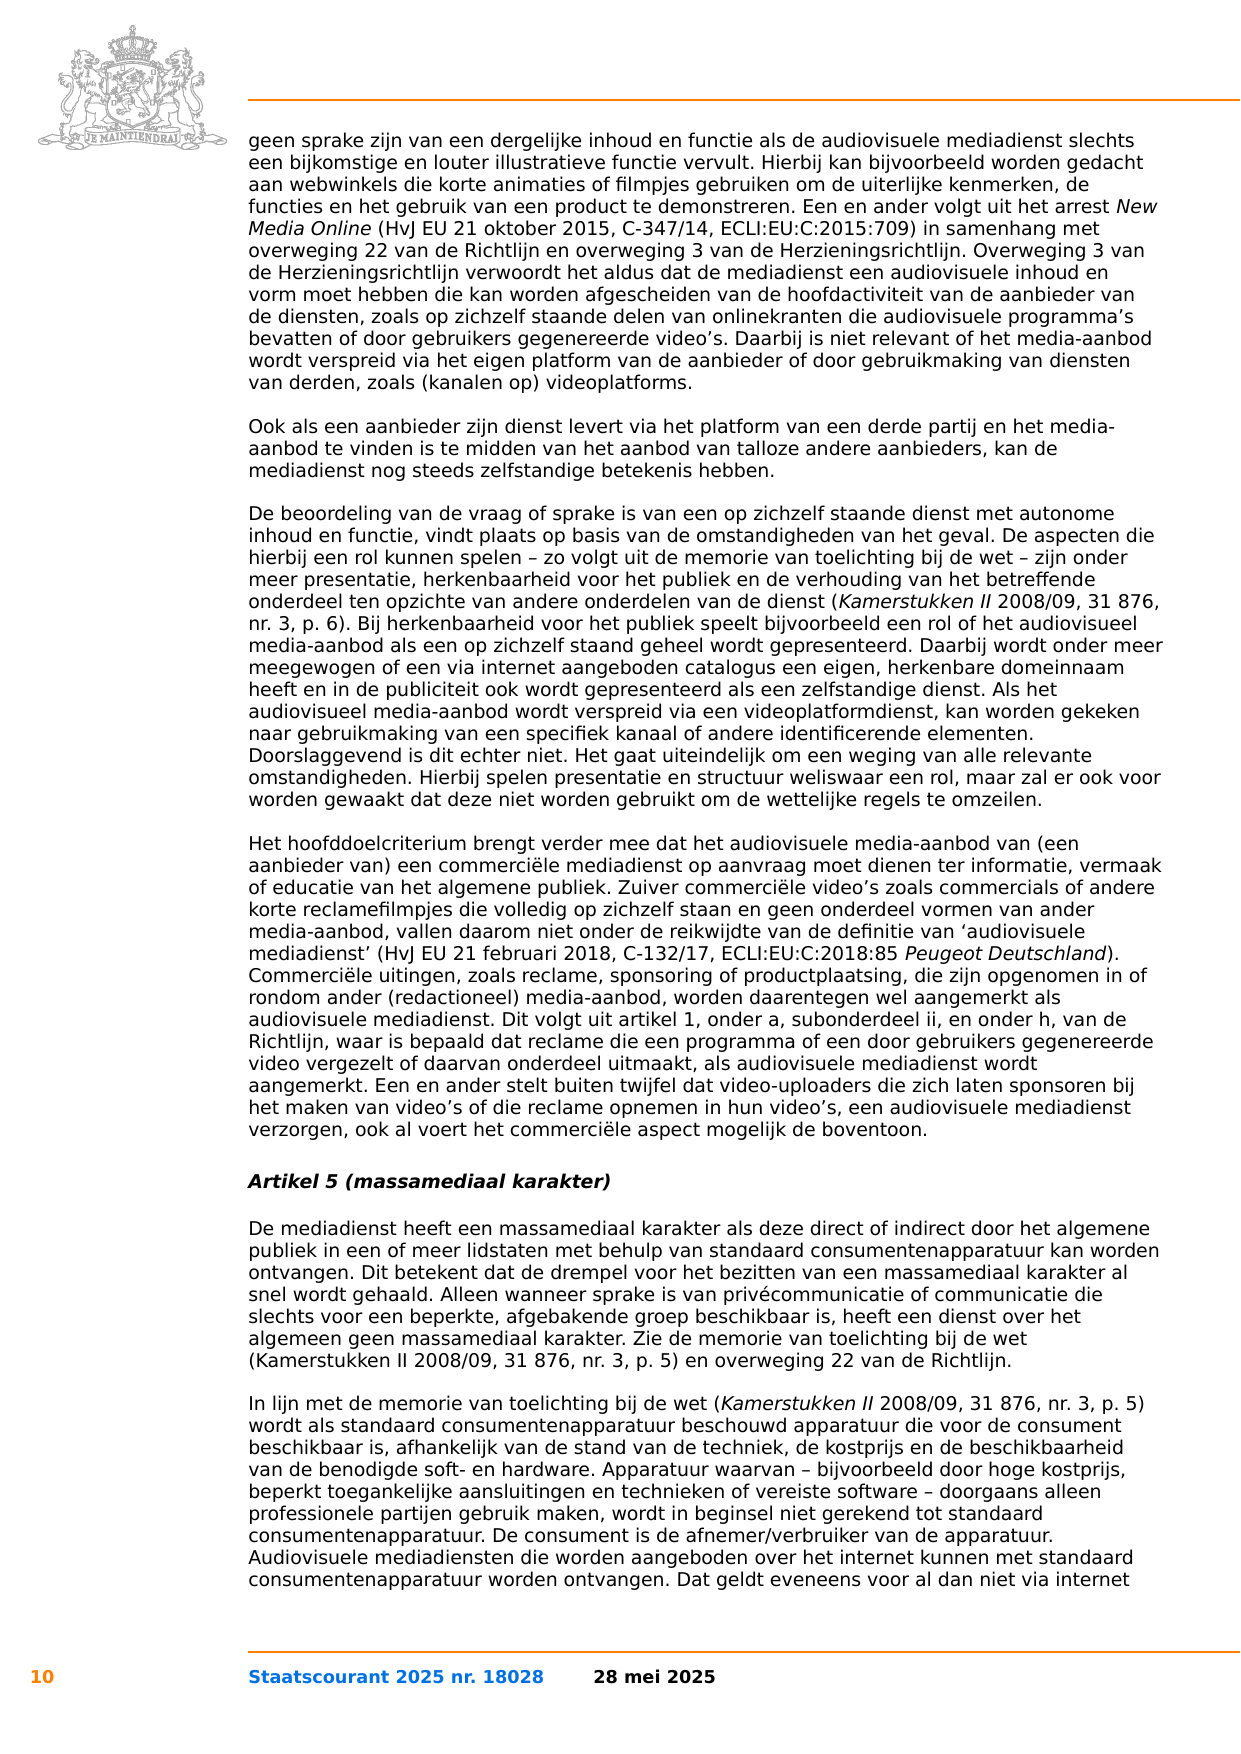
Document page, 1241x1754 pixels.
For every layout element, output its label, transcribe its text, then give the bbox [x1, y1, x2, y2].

text In lijn met de memorie van toelichting bij de wet (Kamerstukken II 2008/09, 31 876, nr. 3, p. 5) wordt als standaard consumentenapparatuur beschouwd apparatuur die voor de consument beschikbaar is, afhankelijk van de stand van de techniek, de kostprijs en de beschikbaarheid van de benodigde soft- en hardware. Apparatuur waarvan – bijvoorbeeld door hoge kostprijs, beperkt toegankelijke aansluitingen en technieken of vereiste software – doorgaans alleen professionele partijen gebruik maken, wordt in beginsel niet gerekend tot standaard consumentenapparatuur. De consument is de afnemer/verbruiker van de apparatuur. Audiovisuele mediadiensten die worden aangeboden over het internet kunnen met standaard consumentenapparatuur worden ontvangen. Dat geldt eveneens voor al dan niet via internet [248, 1393, 1163, 1591]
subtitle Artikel 5 (massamediaal karakter) [248, 1171, 1163, 1193]
text De beoordeling van de vraag of sprake is van een op zichzelf staande dienst met autonome inhoud en functie, vindt plaats op basis van de omstandigheden van het geval. De aspecten die hierbij een rol kunnen spelen – zo volgt uit de memorie van toelichting bij de wet – zijn onder meer presentatie, herkenbaarheid voor het publiek en de verhouding van het betreffende onderdeel ten opzichte van andere onderdelen van de dienst (Kamerstukken II 2008/09, 31 876, nr. 3, p. 6). Bij herkenbaarheid voor het publiek speelt bijvoorbeeld een rol of het audiovisueel media-aanbod als een op zichzelf staand geheel wordt gepresenteerd. Daarbij wordt onder meer meegewogen of een via internet aangeboden catalogus een eigen, herkenbare domeinnaam heeft en in de publiciteit ook wordt gepresenteerd als een zelfstandige dienst. Als het audiovisueel media-aanbod wordt verspreid via een videoplatformdienst, kan worden gekeken naar gebruikmaking van een specifiek kanaal of andere identificerende elementen. Doorslaggevend is dit echter niet. Het gaat uiteindelijk om een weging van alle relevante omstandigheden. Hierbij spelen presentatie en structuur weliswaar een rol, maar zal er ook voor worden gewaakt dat deze niet worden gebruikt om de wettelijke regels te omzeilen. [248, 503, 1163, 811]
text Ook als een aanbieder zijn dienst levert via het platform van een derde partij en het media-aanbod te vinden is te midden van het aanbod van talloze andere aanbieders, kan de mediadienst nog steeds zelfstandige betekenis hebben. [248, 416, 1163, 481]
picture [38, 25, 227, 150]
text De mediadienst heeft een massamediaal karakter als deze direct of indirect door het algemene publiek in een of meer lidstaten met behulp van standaard consumentenapparatuur kan worden ontvangen. Dit betekent dat de drempel voor het bezitten van een massamediaal karakter al snel wordt gehaald. Alleen wanneer sprake is van privécommunicatie of communicatie die slechts voor een beperkte, afgebakende groep beschikbaar is, heeft een dienst over het algemeen geen massamediaal karakter. Zie de memorie van toelichting bij de wet (Kamerstukken II 2008/09, 31 876, nr. 3, p. 5) en overweging 22 van de Richtlijn. [248, 1218, 1163, 1371]
text Het hoofddoelcriterium brengt verder mee dat het audiovisuele media-aanbod van (een aanbieder van) een commerciële mediadienst op aanvraag moet dienen ter informatie, vermaak of educatie van het algemene publiek. Zuiver commerciële video’s zoals commercials of andere korte reclamefilmpjes die volledig op zichzelf staan en geen onderdeel vormen van ander media-aanbod, vallen daarom niet onder de reikwijdte van de definitie van ‘audiovisuele mediadienst’ (HvJ EU 21 februari 2018, C-132/17, ECLI:EU:C:2018:85 Peugeot Deutschland). Commerciële uitingen, zoals reclame, sponsoring of productplaatsing, die zijn opgenomen in of rondom ander (redactioneel) media-aanbod, worden daarentegen wel aangemerkt als audiovisuele mediadienst. Dit volgt uit artikel 1, onder a, subonderdeel ii, en onder h, van de Richtlijn, waar is bepaald dat reclame die een programma of een door gebruikers gegenereerde video vergezelt of daarvan onderdeel uitmaakt, als audiovisuele mediadienst wordt aangemerkt. Een en ander stelt buiten twijfel dat video-uploaders die zich laten sponsoren bij het maken van video’s of die reclame opnemen in hun video’s, een audiovisuele mediadienst verzorgen, ook al voert het commerciële aspect mogelijk de boventoon. [248, 833, 1163, 1141]
text geen sprake zijn van een dergelijke inhoud en functie als de audiovisuele mediadienst slechts een bijkomstige en louter illustratieve functie vervult. Hierbij kan bijvoorbeeld worden gedacht aan webwinkels die korte animaties of filmpjes gebruiken om de uiterlijke kenmerken, de functies en het gebruik van een product te demonstreren. Een en ander volgt uit het arrest New Media Online (HvJ EU 21 oktober 2015, C-347/14, ECLI:EU:C:2015:709) in samenhang met overweging 22 van de Richtlijn en overweging 3 van de Herzieningsrichtlijn. Overweging 3 van de Herzieningsrichtlijn verwoordt het aldus dat de mediadienst een audiovisuele inhoud en vorm moet hebben die kan worden afgescheiden van de hoofdactiviteit van de aanbieder van de diensten, zoals op zichzelf staande delen van onlinekranten die audiovisuele programma’s bevatten of door gebruikers gegenereerde video’s. Daarbij is niet relevant of het media-aanbod wordt verspreid via het eigen platform van de aanbieder of door gebruikmaking van diensten van derden, zoals (kanalen op) videoplatforms. [248, 130, 1163, 394]
